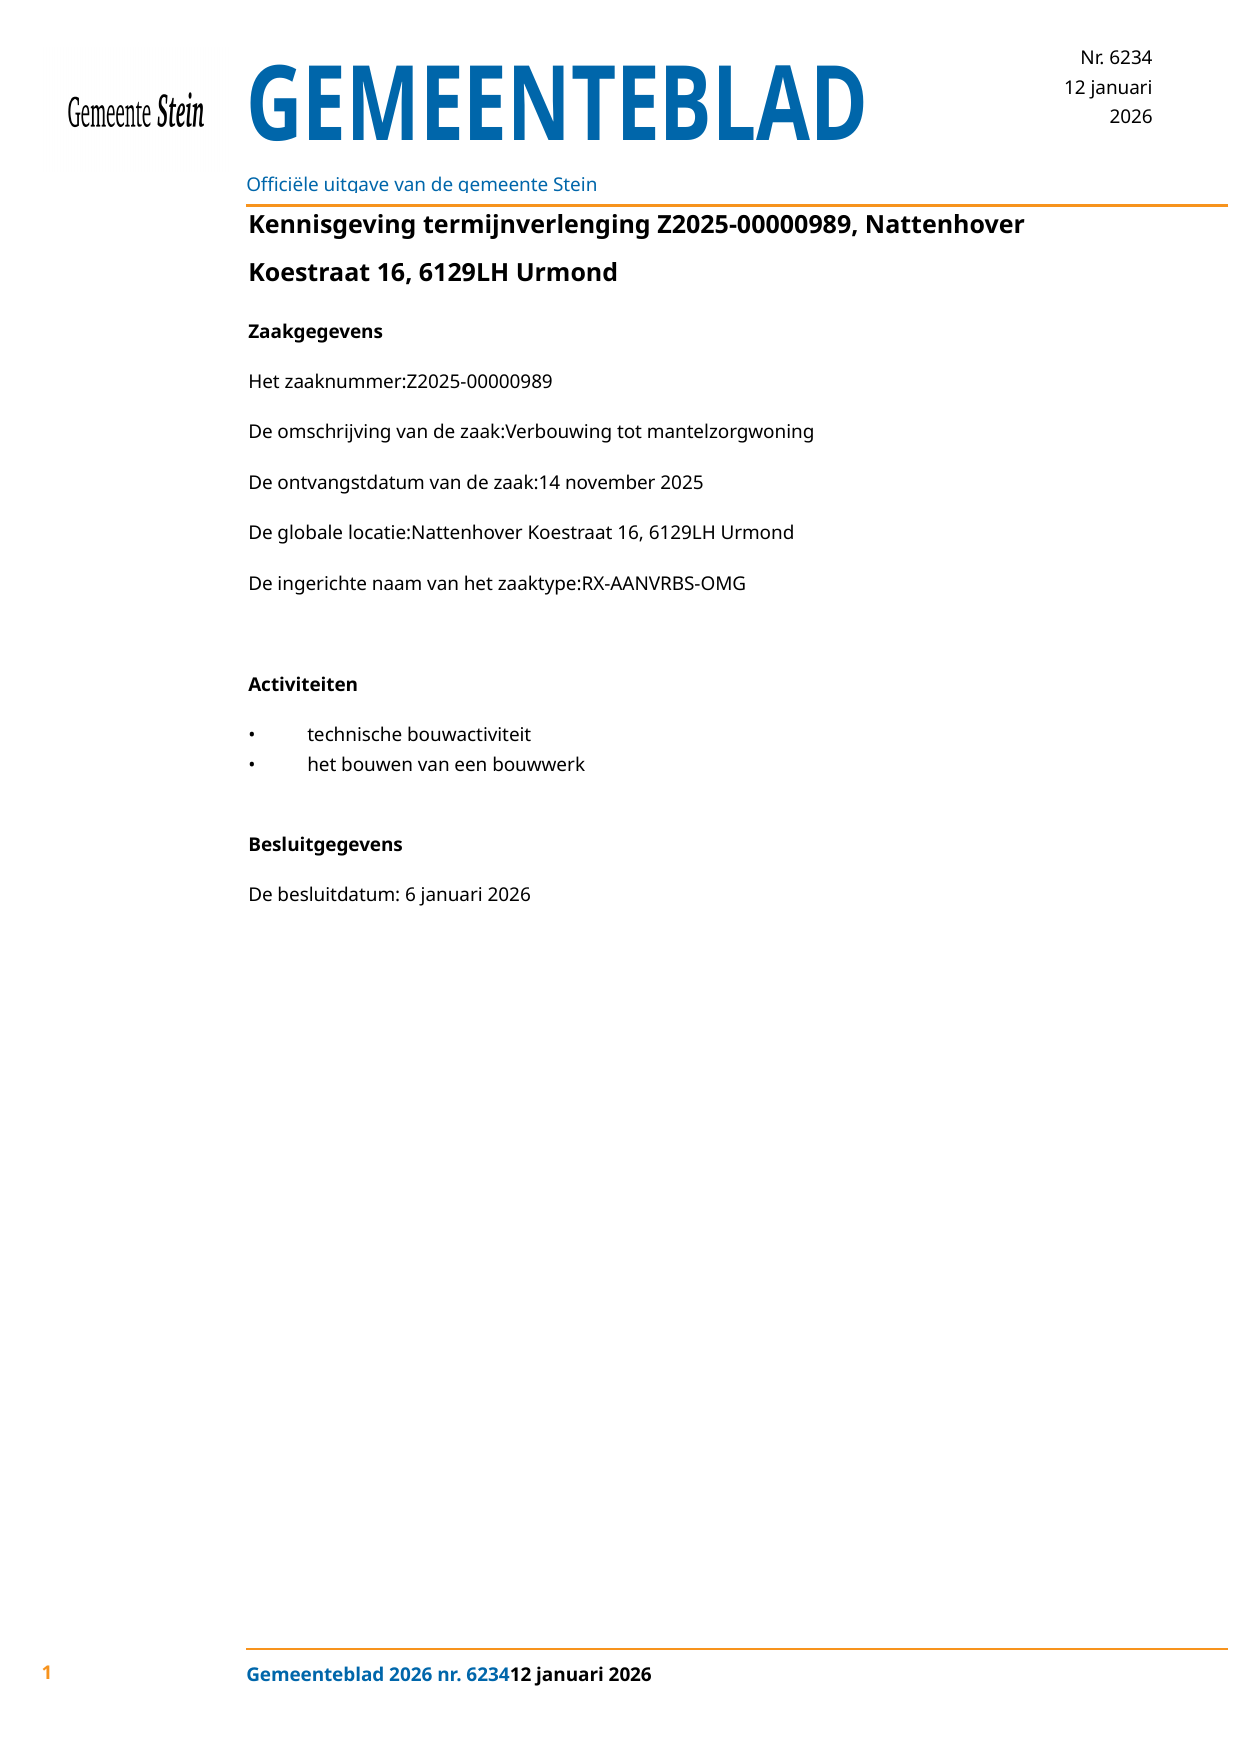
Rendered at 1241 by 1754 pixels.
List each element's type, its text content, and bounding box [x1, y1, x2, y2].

list het bouwen van een bouwwerk [248, 751, 1152, 777]
list technische bouwactiviteit [248, 721, 1152, 747]
text Zaakgegevens [248, 318, 1152, 344]
text Besluitgegevens [248, 831, 1152, 857]
text Het zaaknummer:Z2025-00000989 [248, 368, 1152, 394]
text De globale locatie:Nattenhover Koestraat 16, 6129LH Urmond [248, 519, 1152, 545]
text Kennisgeving termijnverlenging Z2025-00000989, Nattenhover Koestraat 16, 6129LH Urmond [248, 207, 1152, 288]
text Activiteiten [248, 671, 1152, 697]
picture [41, 47, 231, 172]
text De ingerichte naam van het zaaktype:RX-AANVRBS-OMG [248, 570, 1152, 596]
text De besluitdatum: 6 januari 2026 [248, 881, 1152, 907]
text De omschrijving van de zaak:Verbouwing tot mantelzorgwoning [248, 419, 1152, 444]
text De ontvangstdatum van de zaak:14 november 2025 [248, 469, 1152, 495]
